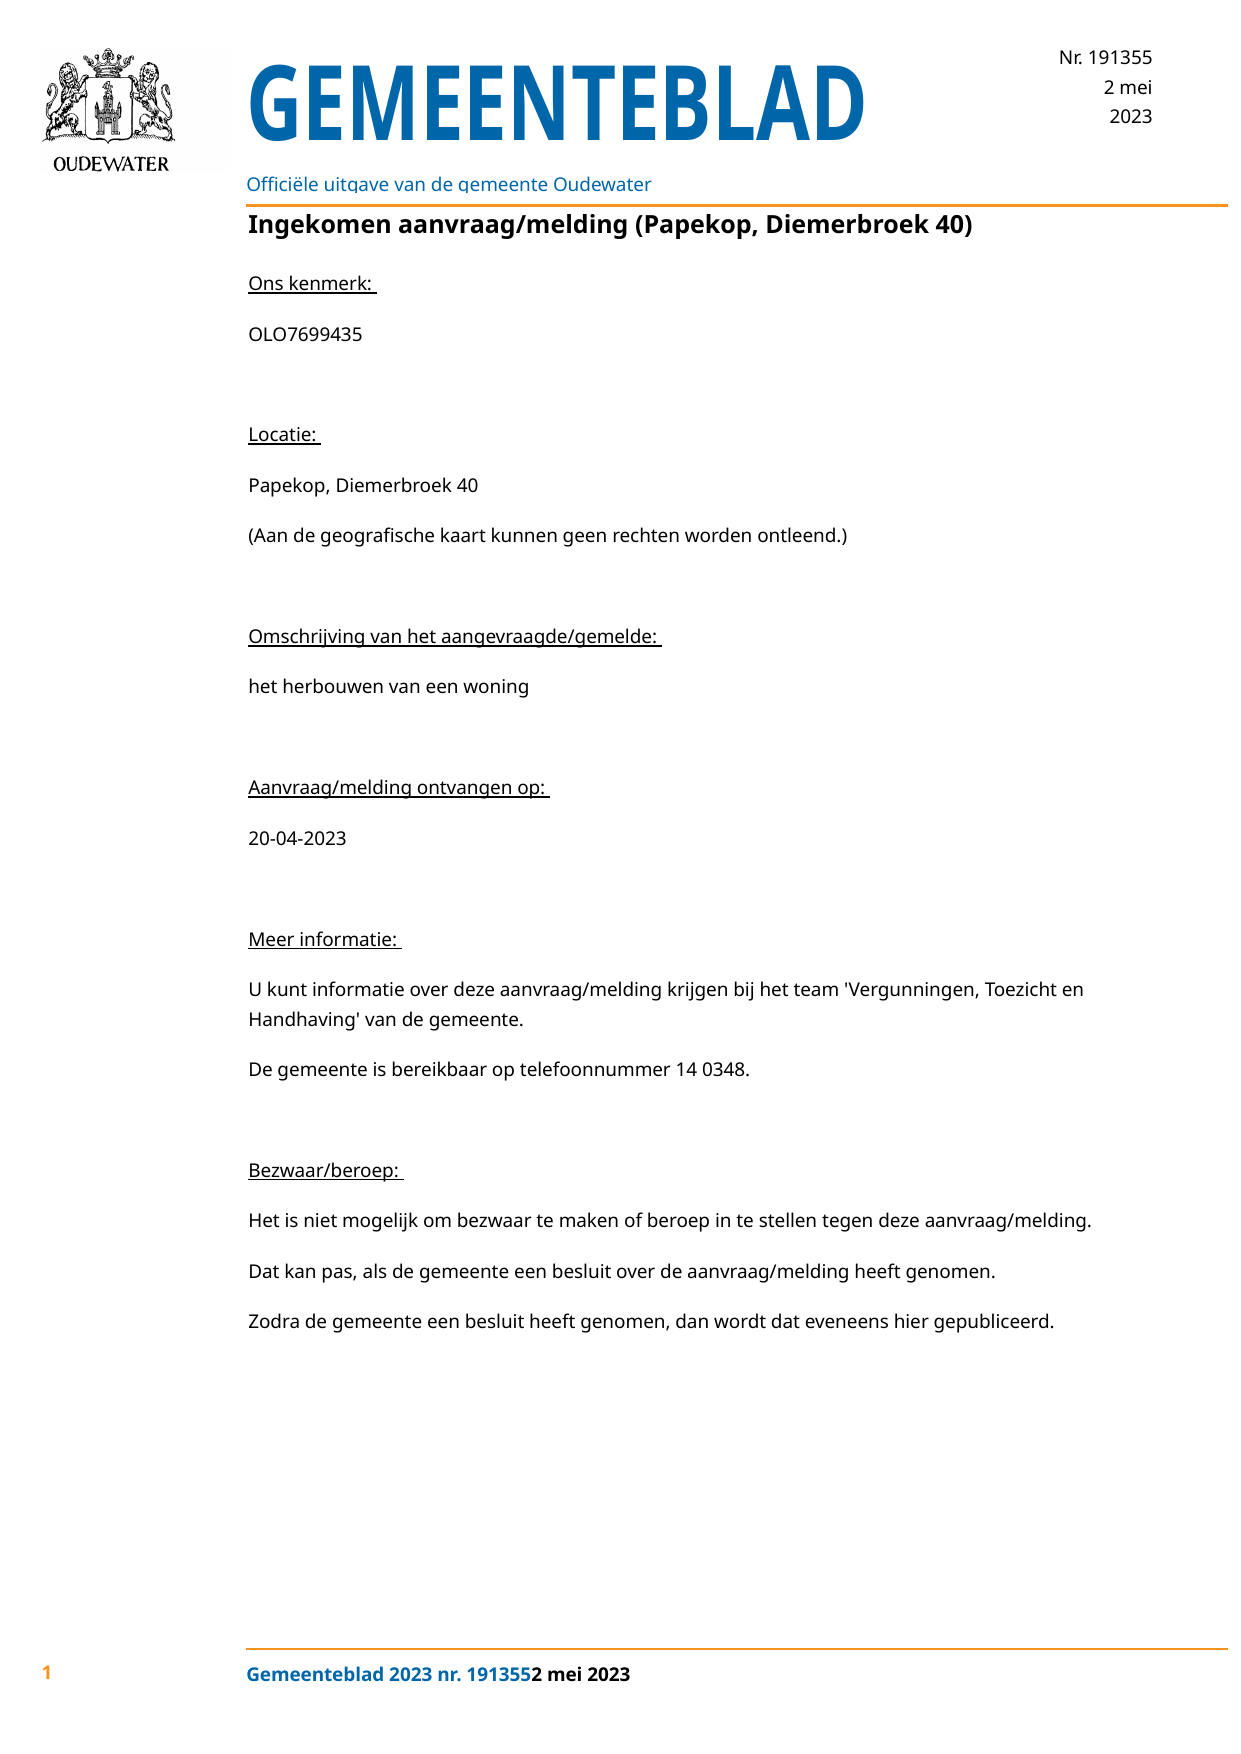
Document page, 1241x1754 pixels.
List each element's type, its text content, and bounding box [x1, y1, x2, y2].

text Meer informatie: [248, 926, 1152, 951]
text U kunt informatie over deze aanvraag/melding krijgen bij het team 'Vergunningen, Toezicht en Handhaving' van de gemeente. [248, 976, 1152, 1031]
text Locatie: [248, 422, 1152, 447]
picture [41, 47, 231, 172]
text Het is niet mogelijk om bezwaar te maken of beroep in te stellen tegen deze aanvraag/melding. [248, 1207, 1152, 1233]
text 20-04-2023 [248, 825, 1152, 851]
text Aanvraag/melding ontvangen op: [248, 774, 1152, 800]
text De gemeente is bereikbaar op telefoonnummer 14 0348. [248, 1056, 1152, 1082]
text Ingekomen aanvraag/melding (Papekop, Diemerbroek 40) [248, 207, 1152, 241]
text Papekop, Diemerbroek 40 [248, 472, 1152, 498]
text (Aan de geografische kaart kunnen geen rechten worden ontleend.) [248, 522, 1152, 548]
text Zodra de gemeente een besluit heeft genomen, dan wordt dat eveneens hier gepubliceerd. [248, 1308, 1152, 1334]
text Dat kan pas, als de gemeente een besluit over de aanvraag/melding heeft genomen. [248, 1258, 1152, 1283]
text Bezwaar/beroep: [248, 1157, 1152, 1183]
text OLO7699435 [248, 321, 1152, 346]
text het herbouwen van een woning [248, 674, 1152, 699]
text Omschrijving van het aangevraagde/gemelde: [248, 623, 1152, 649]
text Ons kenmerk: [248, 270, 1152, 296]
